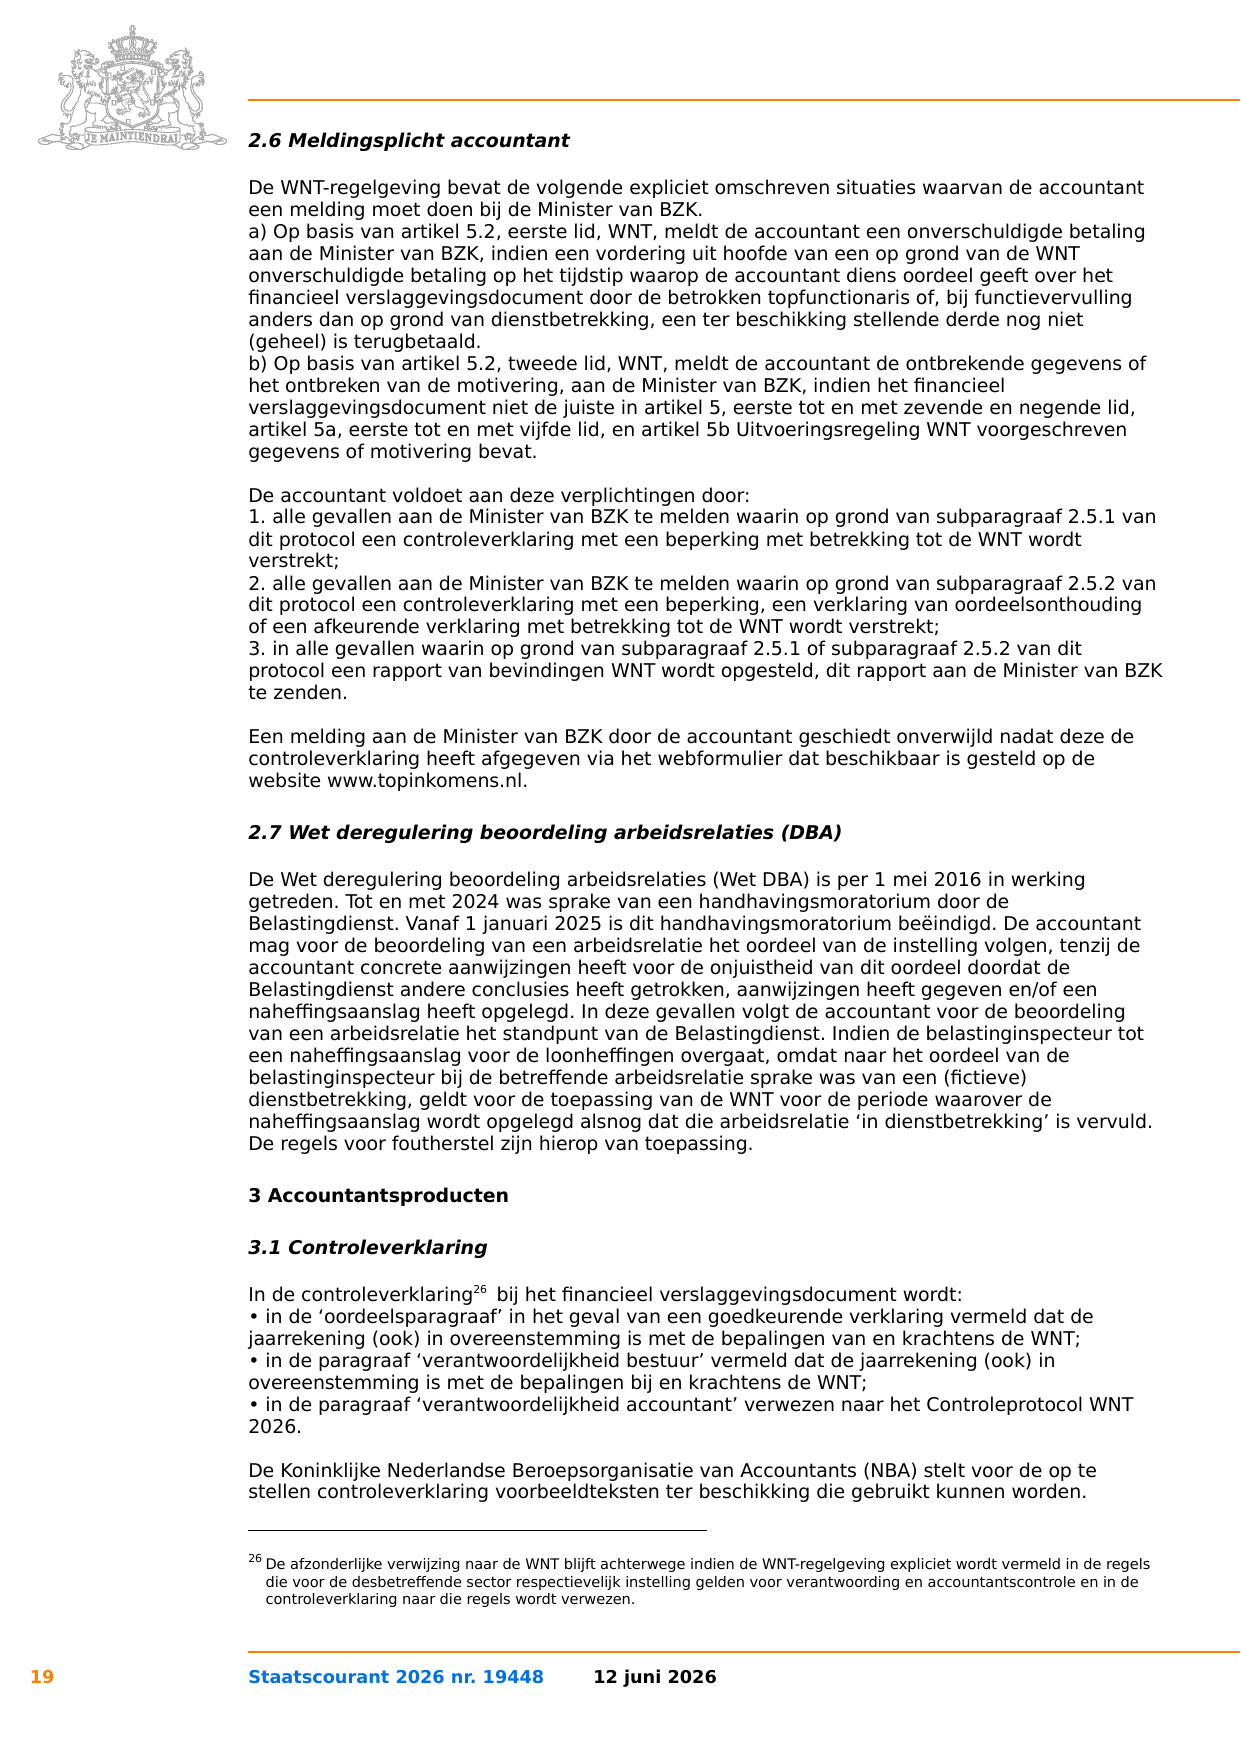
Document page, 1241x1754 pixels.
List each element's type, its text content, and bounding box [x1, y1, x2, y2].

picture [38, 25, 227, 150]
text 3. in alle gevallen waarin op grond van subparagraaf 2.5.1 of subparagraaf 2.5.2 van dit protocol een rapport van bevindingen WNT wordt opgesteld, dit rapport aan de Minister van BZK te zenden. [248, 638, 1163, 704]
subtitle 3 Accountantsproducten [248, 1185, 1163, 1207]
text a) Op basis van artikel 5.2, eerste lid, WNT, meldt de accountant een onverschuldigde betaling aan de Minister van BZK, indien een vordering uit hoofde van een op grond van de WNT onverschuldigde betaling op het tijdstip waarop de accountant diens oordeel geeft over het financieel verslaggevingsdocument door de betrokken topfunctionaris of, bij functievervulling anders dan op grond van dienstbetrekking, een ter beschikking stellende derde nog niet (geheel) is terugbetaald. [248, 221, 1163, 353]
text • in de paragraaf ‘verantwoordelijkheid accountant’ verwezen naar het Controleprotocol WNT 2026. [248, 1394, 1163, 1438]
text • in de paragraaf ‘verantwoordelijkheid bestuur’ vermeld dat de jaarrekening (ook) in overeenstemming is met de bepalingen bij en krachtens de WNT; [248, 1350, 1163, 1394]
subtitle 2.6 Meldingsplicht accountant [248, 130, 1163, 152]
text b) Op basis van artikel 5.2, tweede lid, WNT, meldt de accountant de ontbrekende gegevens of het ontbreken van de motivering, aan de Minister van BZK, indien het financieel verslaggevingsdocument niet de juiste in artikel 5, eerste tot en met zevende en negende lid, artikel 5a, eerste tot en met vijfde lid, en artikel 5b Uitvoeringsregeling WNT voorgeschreven gegevens of motivering bevat. [248, 353, 1163, 463]
text 1. alle gevallen aan de Minister van BZK te melden waarin op grond van subparagraaf 2.5.1 van dit protocol een controleverklaring met een beperking met betrekking tot de WNT wordt verstrekt; [248, 506, 1163, 572]
text De WNT-regelgeving bevat de volgende expliciet omschreven situaties waarvan de accountant een melding moet doen bij de Minister van BZK. [248, 177, 1163, 221]
text De afzonderlijke verwijzing naar de WNT blijft achterwege indien de WNT-regelgeving expliciet wordt vermeld in de regels die voor de desbetreffende sector respectievelijk instelling gelden voor verantwoording en accountantscontrole en in de controleverklaring naar die regels wordt verwezen. [248, 1552, 1163, 1608]
text 2. alle gevallen aan de Minister van BZK te melden waarin op grond van subparagraaf 2.5.2 van dit protocol een controleverklaring met een beperking, een verklaring van oordeelsonthouding of een afkeurende verklaring met betrekking tot de WNT wordt verstrekt; [248, 572, 1163, 638]
text De Koninklijke Nederlandse Beroepsorganisatie van Accountants (NBA) stelt voor de op te stellen controleverklaring voorbeeldteksten ter beschikking die gebruikt kunnen worden. [248, 1459, 1163, 1503]
text Een melding aan de Minister van BZK door de accountant geschiedt onverwijld nadat deze de controleverklaring heeft afgegeven via het webformulier dat beschikbaar is gesteld op de website www.topinkomens.nl. [248, 726, 1163, 792]
subtitle 3.1 Controleverklaring [248, 1237, 1163, 1259]
subtitle 2.7 Wet deregulering beoordeling arbeidsrelaties (DBA) [248, 822, 1163, 844]
text In de controleverklaring bij het financieel verslaggevingsdocument wordt: [248, 1284, 1163, 1306]
text De accountant voldoet aan deze verplichtingen door: [248, 484, 1163, 506]
text • in de ‘oordeelsparagraaf’ in het geval van een goedkeurende verklaring vermeld dat de jaarrekening (ook) in overeenstemming is met de bepalingen van en krachtens de WNT; [248, 1306, 1163, 1350]
text De Wet deregulering beoordeling arbeidsrelaties (Wet DBA) is per 1 mei 2016 in werking getreden. Tot en met 2024 was sprake van een handhavingsmoratorium door de Belastingdienst. Vanaf 1 januari 2025 is dit handhavingsmoratorium beëindigd. De accountant mag voor de beoordeling van een arbeidsrelatie het oordeel van de instelling volgen, tenzij de accountant concrete aanwijzingen heeft voor de onjuistheid van dit oordeel doordat de Belastingdienst andere conclusies heeft getrokken, aanwijzingen heeft gegeven en/of een naheffingsaanslag heeft opgelegd. In deze gevallen volgt de accountant voor de beoordeling van een arbeidsrelatie het standpunt van de Belastingdienst. Indien de belastinginspecteur tot een naheffingsaanslag voor de loonheffingen overgaat, omdat naar het oordeel van de belastinginspecteur bij de betreffende arbeidsrelatie sprake was van een (fictieve) dienstbetrekking, geldt voor de toepassing van de WNT voor de periode waarover de naheffingsaanslag wordt opgelegd alsnog dat die arbeidsrelatie ‘in dienstbetrekking’ is vervuld. De regels voor foutherstel zijn hierop van toepassing. [248, 869, 1163, 1155]
